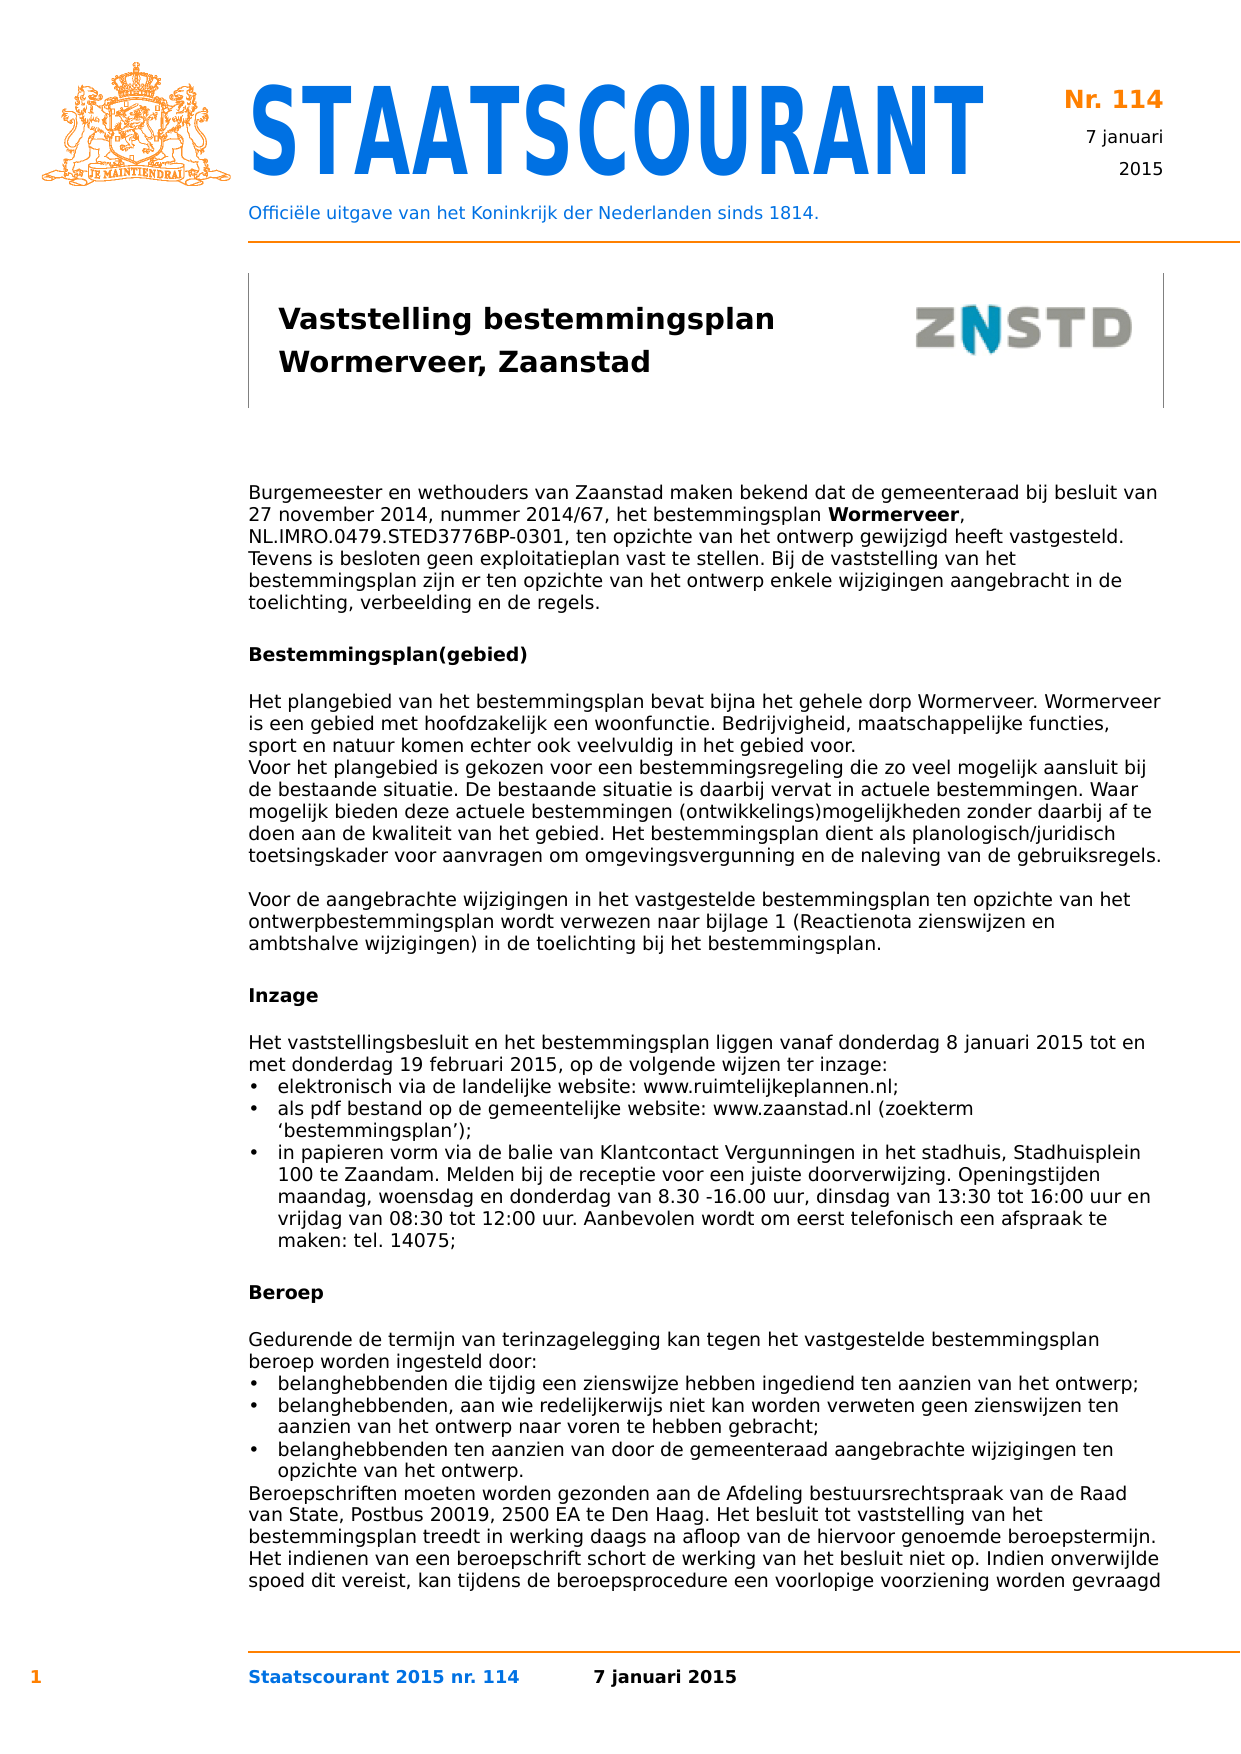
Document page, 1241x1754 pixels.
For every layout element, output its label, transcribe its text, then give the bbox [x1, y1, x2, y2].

text Voor het plangebied is gekozen voor een bestemmingsregeling die zo veel mogelijk aansluit bij de bestaande situatie. De bestaande situatie is daarbij vervat in actuele bestemmingen. Waar mogelijk bieden deze actuele bestemmingen (ontwikkelings)mogelijkheden zonder daarbij af te doen aan de kwaliteit van het gebied. Het bestemmingsplan dient als planologisch/juridisch toetsingskader voor aanvragen om omgevingsvergunning en de naleving van de gebruiksregels. [248, 757, 1163, 867]
text Het vaststellingsbesluit en het bestemmingsplan liggen vanaf donderdag 8 januari 2015 tot en met donderdag 19 februari 2015, op de volgende wijzen ter inzage: [248, 1032, 1163, 1076]
text Gedurende de termijn van terinzagelegging kan tegen het vastgestelde bestemmingsplan beroep worden ingesteld door: [248, 1328, 1163, 1372]
table_cell Officiële uitgave van het Koninkrijk der Nederlanden sinds 1814. [248, 203, 1240, 241]
text • belanghebbenden, aan wie redelijkerwijs niet kan worden verweten geen zienswijzen ten aanzien van het ontwerp naar voren te hebben gebracht; [248, 1394, 1163, 1438]
text • als pdf bestand op de gemeentelijke website: www.zaanstad.nl (zoekterm ‘bestemmingsplan’); [248, 1098, 1163, 1142]
table_cell 2015 [998, 153, 1240, 203]
text Voor de aangebrachte wijzigingen in het vastgestelde bestemmingsplan ten opzichte van het ontwerpbestemmingsplan wordt verwezen naar bijlage 1 (Reactienota zienswijzen en ambtshalve wijzigingen) in de toelichting bij het bestemmingsplan. [248, 889, 1163, 955]
table_header [25, 62, 248, 241]
subtitle Bestemmingsplan(gebied) [248, 644, 1163, 666]
picture [914, 302, 1134, 356]
picture [41, 62, 231, 186]
text • belanghebbenden ten aanzien van door de gemeenteraad aangebrachte wijzigingen ten opzichte van het ontwerp. [248, 1438, 1163, 1482]
text • elektronisch via de landelijke website: www.ruimtelijkeplannen.nl; [248, 1076, 1163, 1098]
text Burgemeester en wethouders van Zaanstad maken bekend dat de gemeenteraad bij besluit van 27 november 2014, nummer 2014/67, het bestemmingsplan Wormerveer, NL.IMRO.0479.STED3776BP-0301, ten opzichte van het ontwerp gewijzigd heeft vastgesteld. Tevens is besloten geen exploitatieplan vast te stellen. Bij de vaststelling van het bestemmingsplan zijn er ten opzichte van het ontwerp enkele wijzigingen aangebracht in de toelichting, verbeelding en de regels. [248, 482, 1163, 614]
text • belanghebbenden die tijdig een zienswijze hebben ingediend ten aanzien van het ontwerp; [248, 1372, 1163, 1394]
text • in papieren vorm via de balie van Klantcontact Vergunningen in het stadhuis, Stadhuisplein 100 te Zaandam. Melden bij de receptie voor een juiste doorverwijzing. Openingstijden maandag, woensdag en donderdag van 8.30 -16.00 uur, dinsdag van 13:30 tot 16:00 uur en vrijdag van 08:30 tot 12:00 uur. Aanbevolen wordt om eerst telefonisch een afspraak te maken: tel. 14075; [248, 1142, 1163, 1252]
subtitle Vaststelling bestemmingsplan Wormerveer, Zaanstad [249, 273, 1163, 408]
table_header STAATSCOURANT [248, 62, 998, 203]
subtitle Inzage [248, 985, 1163, 1007]
text Beroepschriften moeten worden gezonden aan de Afdeling bestuursrechtspraak van de Raad van State, Postbus 20019, 2500 EA te Den Haag. Het besluit tot vaststelling van het bestemmingsplan treedt in werking daags na afloop van de hiervoor genoemde beroepstermijn. Het indienen van een beroepschrift schort de werking van het besluit niet op. Indien onverwijlde spoed dit vereist, kan tijdens de beroepsprocedure een voorlopige voorziening worden gevraagd [248, 1482, 1163, 1592]
text Het plangebied van het bestemmingsplan bevat bijna het gehele dorp Wormerveer. Wormerveer is een gebied met hoofdzakelijk een woonfunctie. Bedrijvigheid, maatschappelijke functies, sport en natuur komen echter ook veelvuldig in het gebied voor. [248, 691, 1163, 757]
table_cell 7 januari [998, 121, 1240, 153]
table_header Nr. 114 [998, 62, 1240, 121]
subtitle Beroep [248, 1282, 1163, 1303]
